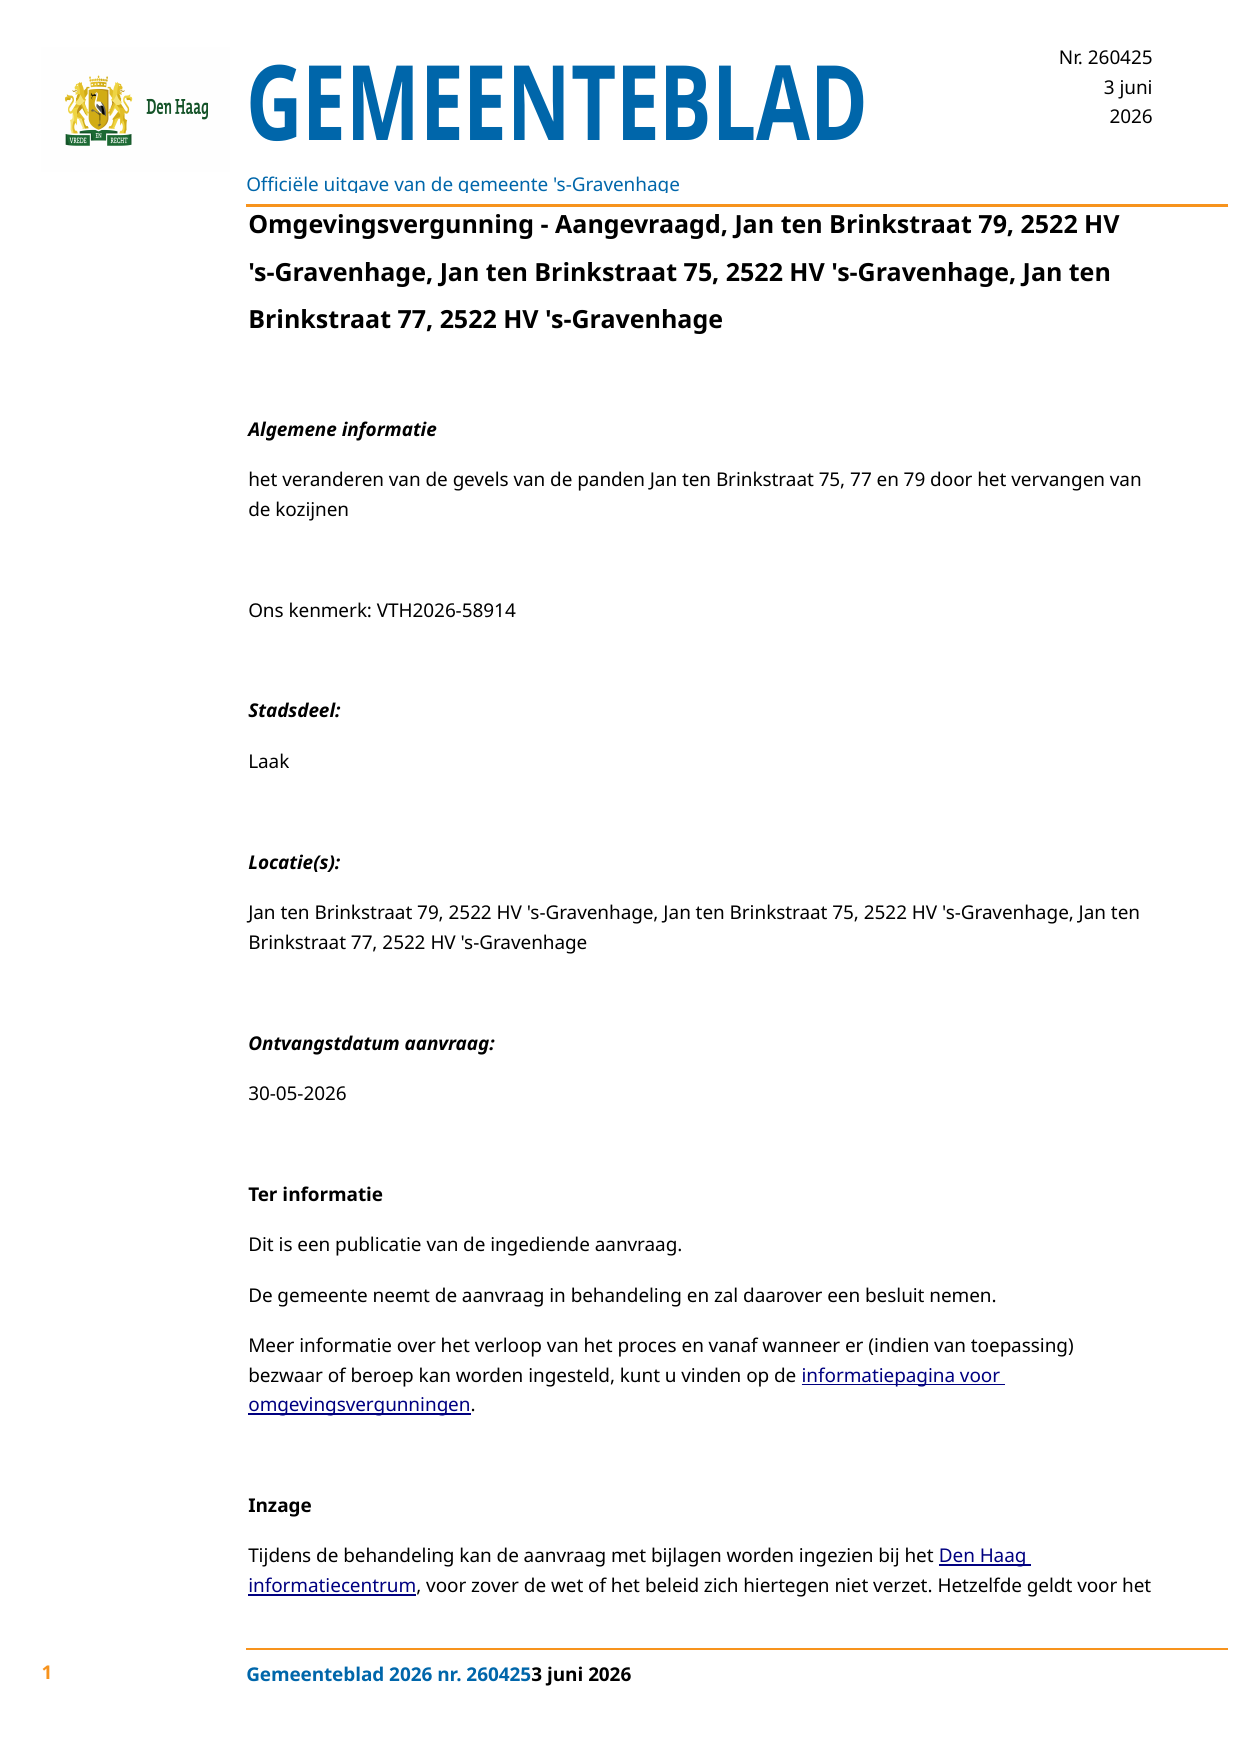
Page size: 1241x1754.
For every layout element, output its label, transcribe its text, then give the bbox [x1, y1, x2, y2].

picture [41, 47, 231, 172]
text Meer informatie over het verloop van het proces en vanaf wanneer er (indien van toepassing) bezwaar of beroep kan worden ingesteld, kunt u vinden op de informatiepagina voor omgevingsvergunningen. [248, 1332, 1152, 1417]
text Algemene informatie [248, 416, 1152, 442]
text De gemeente neemt de aanvraag in behandeling en zal daarover een besluit nemen. [248, 1282, 1152, 1307]
text het veranderen van de gevels van de panden Jan ten Brinkstraat 75, 77 en 79 door het vervangen van de kozijnen [248, 466, 1152, 522]
text Omgevingsvergunning - Aangevraagd, Jan ten Brinkstraat 79, 2522 HV 's-Gravenhage, Jan ten Brinkstraat 75, 2522 HV 's-Gravenhage, Jan ten Brinkstraat 77, 2522 HV 's-Gravenhage [248, 207, 1152, 336]
text 30-05-2026 [248, 1080, 1152, 1106]
text Dit is een publicatie van de ingediende aanvraag. [248, 1231, 1152, 1257]
text Ontvangstdatum aanvraag: [248, 1030, 1152, 1055]
text Laak [248, 748, 1152, 774]
text Ons kenmerk: VTH2026-58914 [248, 597, 1152, 622]
text Tijdens de behandeling kan de aanvraag met bijlagen worden ingezien bij het Den Haag informatiecentrum, voor zover de wet of het beleid zich hiertegen niet verzet. Hetzelfde geldt voor het [248, 1543, 1152, 1598]
text Ter informatie [248, 1181, 1152, 1207]
text Jan ten Brinkstraat 79, 2522 HV 's-Gravenhage, Jan ten Brinkstraat 75, 2522 HV 's-Gravenhage, Jan ten Brinkstraat 77, 2522 HV 's-Gravenhage [248, 899, 1152, 954]
text Inzage [248, 1492, 1152, 1518]
text Stadsdeel: [248, 698, 1152, 723]
text Locatie(s): [248, 849, 1152, 874]
